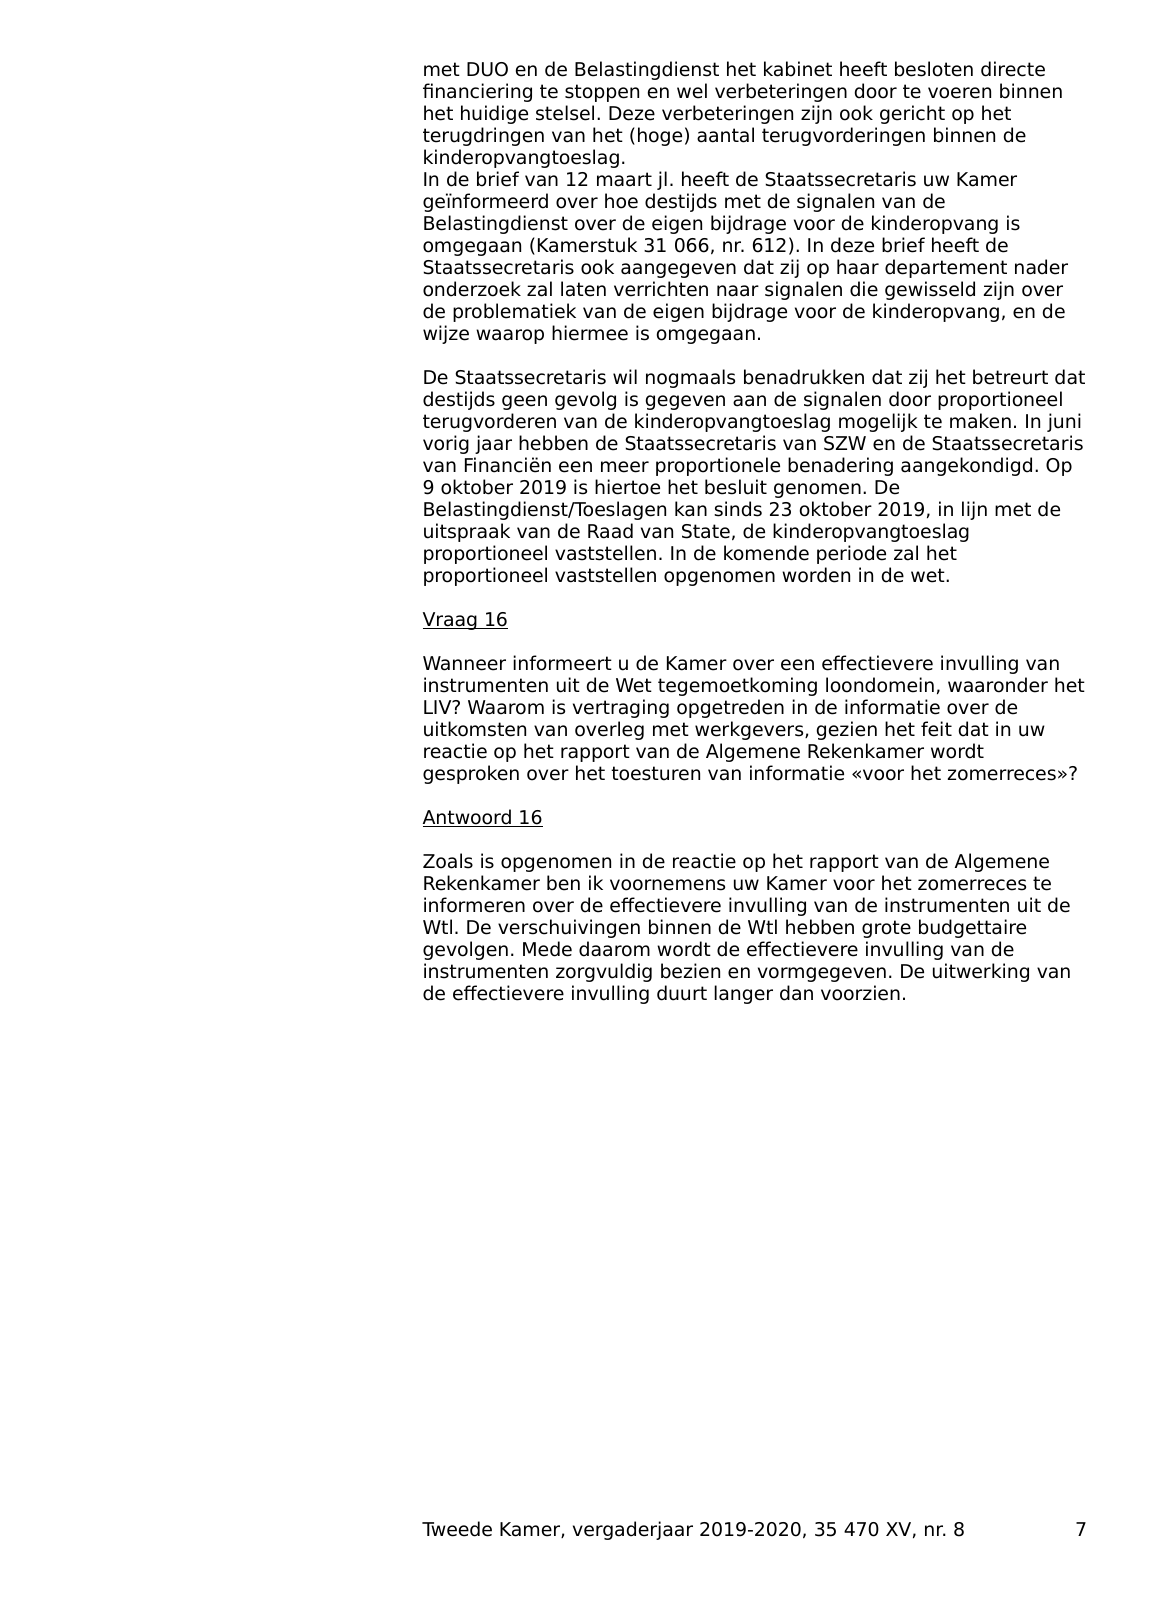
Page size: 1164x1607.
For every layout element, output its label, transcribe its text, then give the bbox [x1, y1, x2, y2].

subtitle Antwoord 16 [422, 807, 1087, 829]
text met DUO en de Belastingdienst het kabinet heeft besloten directe financiering te stoppen en wel verbeteringen door te voeren binnen het huidige stelsel. Deze verbeteringen zijn ook gericht op het terugdringen van het (hoge) aantal terugvorderingen binnen de kinderopvangtoeslag. [422, 59, 1087, 169]
text Wanneer informeert u de Kamer over een effectievere invulling van instrumenten uit de Wet tegemoetkoming loondomein, waaronder het LIV? Waarom is vertraging opgetreden in de informatie over de uitkomsten van overleg met werkgevers, gezien het feit dat in uw reactie op het rapport van de Algemene Rekenkamer wordt gesproken over het toesturen van informatie «voor het zomerreces»? [422, 653, 1087, 785]
text De Staatssecretaris wil nogmaals benadrukken dat zij het betreurt dat destijds geen gevolg is gegeven aan de signalen door proportioneel terugvorderen van de kinderopvangtoeslag mogelijk te maken. In juni vorig jaar hebben de Staatssecretaris van SZW en de Staatssecretaris van Financiën een meer proportionele benadering aangekondigd. Op 9 oktober 2019 is hiertoe het besluit genomen. De Belastingdienst/Toeslagen kan sinds 23 oktober 2019, in lijn met de uitspraak van de Raad van State, de kinderopvangtoeslag proportioneel vaststellen. In de komende periode zal het proportioneel vaststellen opgenomen worden in de wet. [422, 367, 1087, 587]
text Zoals is opgenomen in de reactie op het rapport van de Algemene Rekenkamer ben ik voornemens uw Kamer voor het zomerreces te informeren over de effectievere invulling van de instrumenten uit de Wtl. De verschuivingen binnen de Wtl hebben grote budgettaire gevolgen. Mede daarom wordt de effectievere invulling van de instrumenten zorgvuldig bezien en vormgegeven. De uitwerking van de effectievere invulling duurt langer dan voorzien. [422, 851, 1087, 1005]
subtitle Vraag 16 [422, 609, 1087, 631]
text In de brief van 12 maart jl. heeft de Staatssecretaris uw Kamer geïnformeerd over hoe destijds met de signalen van de Belastingdienst over de eigen bijdrage voor de kinderopvang is omgegaan (Kamerstuk 31 066, nr. 612). In deze brief heeft de Staatssecretaris ook aangegeven dat zij op haar departement nader onderzoek zal laten verrichten naar signalen die gewisseld zijn over de problematiek van de eigen bijdrage voor de kinderopvang, en de wijze waarop hiermee is omgegaan. [422, 169, 1087, 345]
